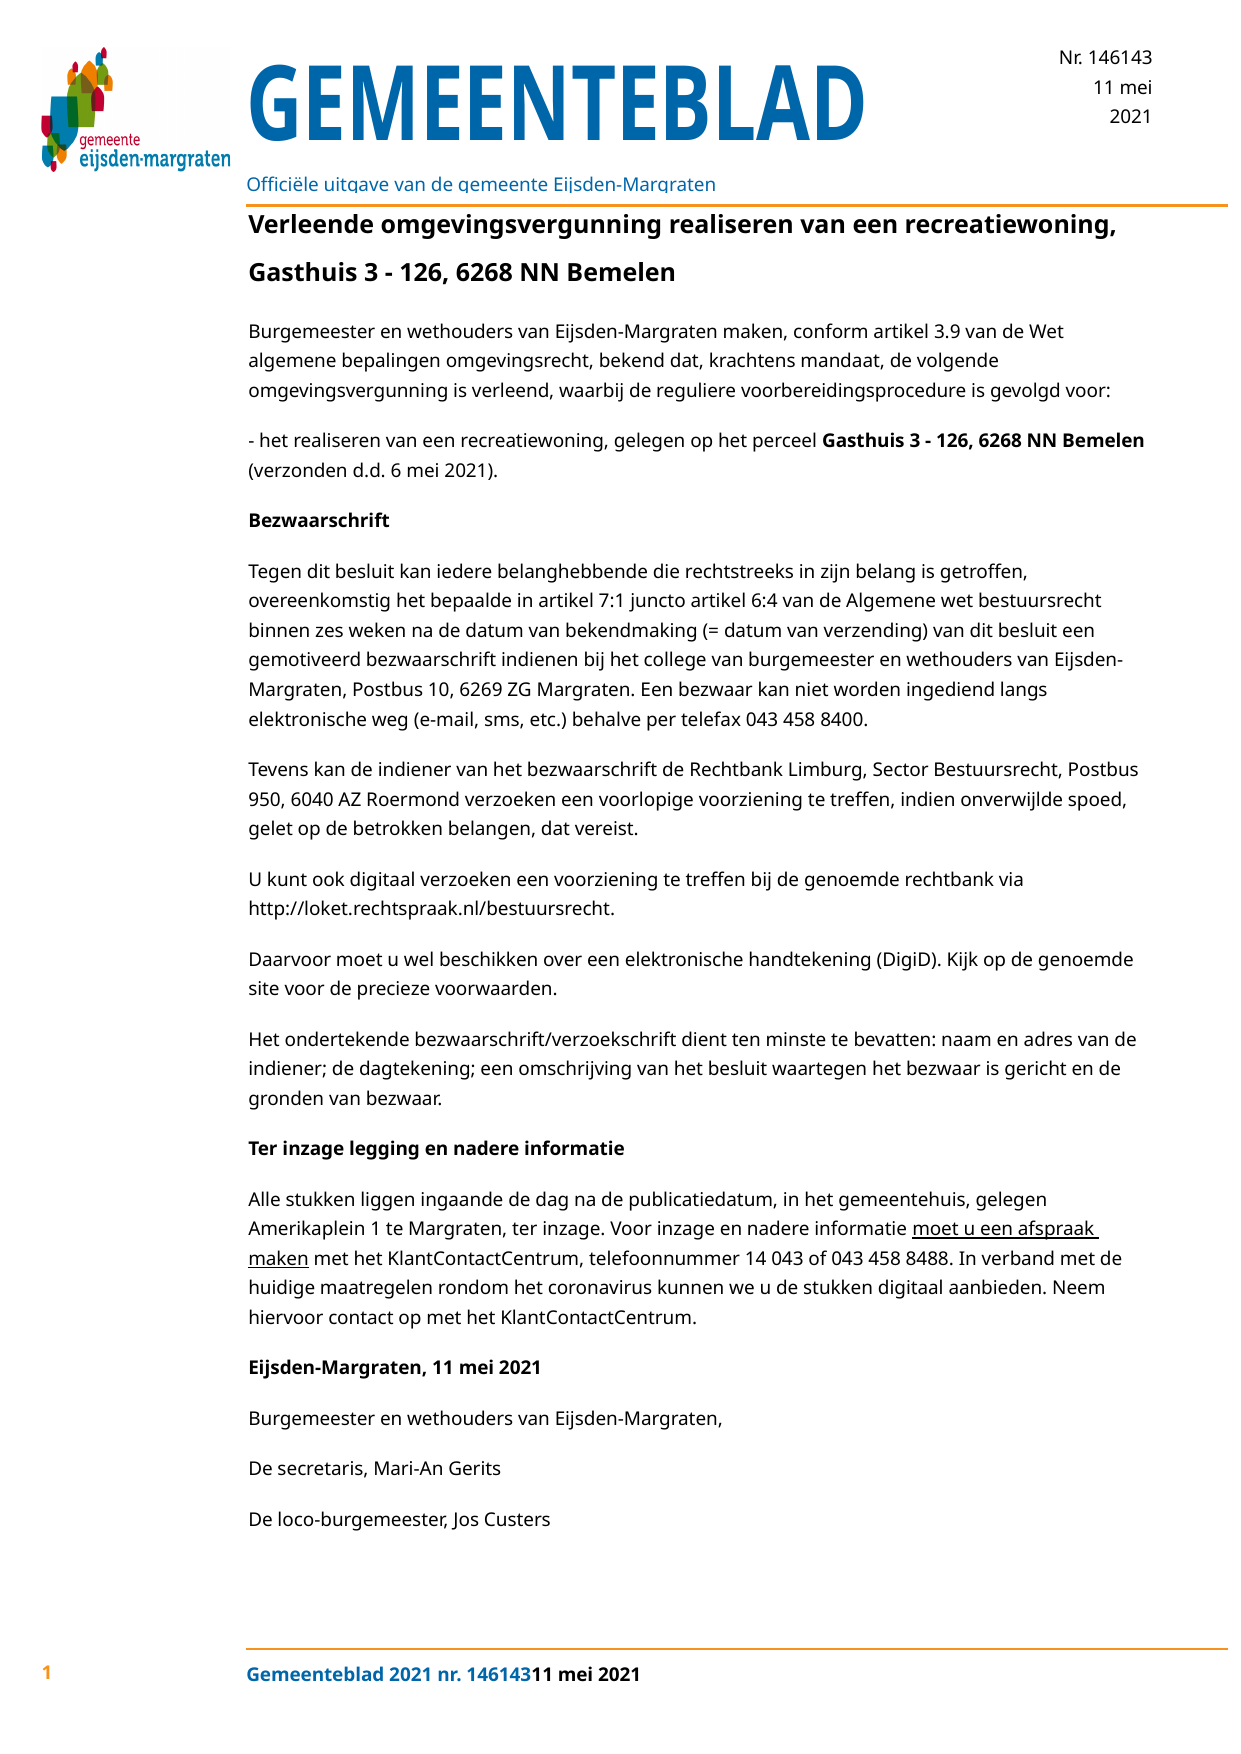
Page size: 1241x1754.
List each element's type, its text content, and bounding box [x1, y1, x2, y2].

picture [41, 47, 231, 172]
text Eijsden-Margraten, 11 mei 2021 [248, 1354, 1152, 1380]
text Tevens kan de indiener van het bezwaarschrift de Rechtbank Limburg, Sector Bestuursrecht, Postbus 950, 6040 AZ Roermond verzoeken een voorlopige voorziening te treffen, indien onverwijlde spoed, gelet op de betrokken belangen, dat vereist. [248, 756, 1152, 841]
text Daarvoor moet u wel beschikken over een elektronische handtekening (DigiD). Kijk op de genoemde site voor de precieze voorwaarden. [248, 946, 1152, 1001]
text U kunt ook digitaal verzoeken een voorziening te treffen bij de genoemde rechtbank via http://loket.rechtspraak.nl/bestuursrecht. [248, 866, 1152, 921]
text Burgemeester en wethouders van Eijsden-Margraten, [248, 1405, 1152, 1431]
text Burgemeester en wethouders van Eijsden-Margraten maken, conform artikel 3.9 van de Wet algemene bepalingen omgevingsrecht, bekend dat, krachtens mandaat, de volgende omgevingsvergunning is verleend, waarbij de reguliere voorbereidingsprocedure is gevolgd voor: [248, 318, 1152, 403]
text Bezwaarschrift [248, 507, 1152, 533]
text Ter inzage legging en nadere informatie [248, 1135, 1152, 1161]
text - het realiseren van een recreatiewoning, gelegen op het perceel Gasthuis 3 - 126, 6268 NN Bemelen (verzonden d.d. 6 mei 2021). [248, 427, 1152, 483]
text Verleende omgevingsvergunning realiseren van een recreatiewoning, Gasthuis 3 - 126, 6268 NN Bemelen [248, 207, 1152, 288]
text Tegen dit besluit kan iedere belanghebbende die rechtstreeks in zijn belang is getroffen, overeenkomstig het bepaalde in artikel 7:1 juncto artikel 6:4 van de Algemene wet bestuursrecht binnen zes weken na de datum van bekendmaking (= datum van verzending) van dit besluit een gemotiveerd bezwaarschrift indienen bij het college van burgemeester en wethouders van Eijsden-Margraten, Postbus 10, 6269 ZG Margraten. Een bezwaar kan niet worden ingediend langs elektronische weg (e-mail, sms, etc.) behalve per telefax 043 458 8400. [248, 558, 1152, 732]
text De loco-burgemeester, Jos Custers [248, 1506, 1152, 1532]
text De secretaris, Mari-An Gerits [248, 1455, 1152, 1481]
text Het ondertekende bezwaarschrift/verzoekschrift dient ten minste te bevatten: naam en adres van de indiener; de dagtekening; een omschrijving van het besluit waartegen het bezwaar is gericht en de gronden van bezwaar. [248, 1026, 1152, 1111]
text Alle stukken liggen ingaande de dag na de publicatiedatum, in het gemeentehuis, gelegen Amerikaplein 1 te Margraten, ter inzage. Voor inzage en nadere informatie moet u een afspraak maken met het KlantContactCentrum, telefoonnummer 14 043 of 043 458 8488. In verband met de huidige maatregelen rondom het coronavirus kunnen we u de stukken digitaal aanbieden. Neem hiervoor contact op met het KlantContactCentrum. [248, 1186, 1152, 1330]
